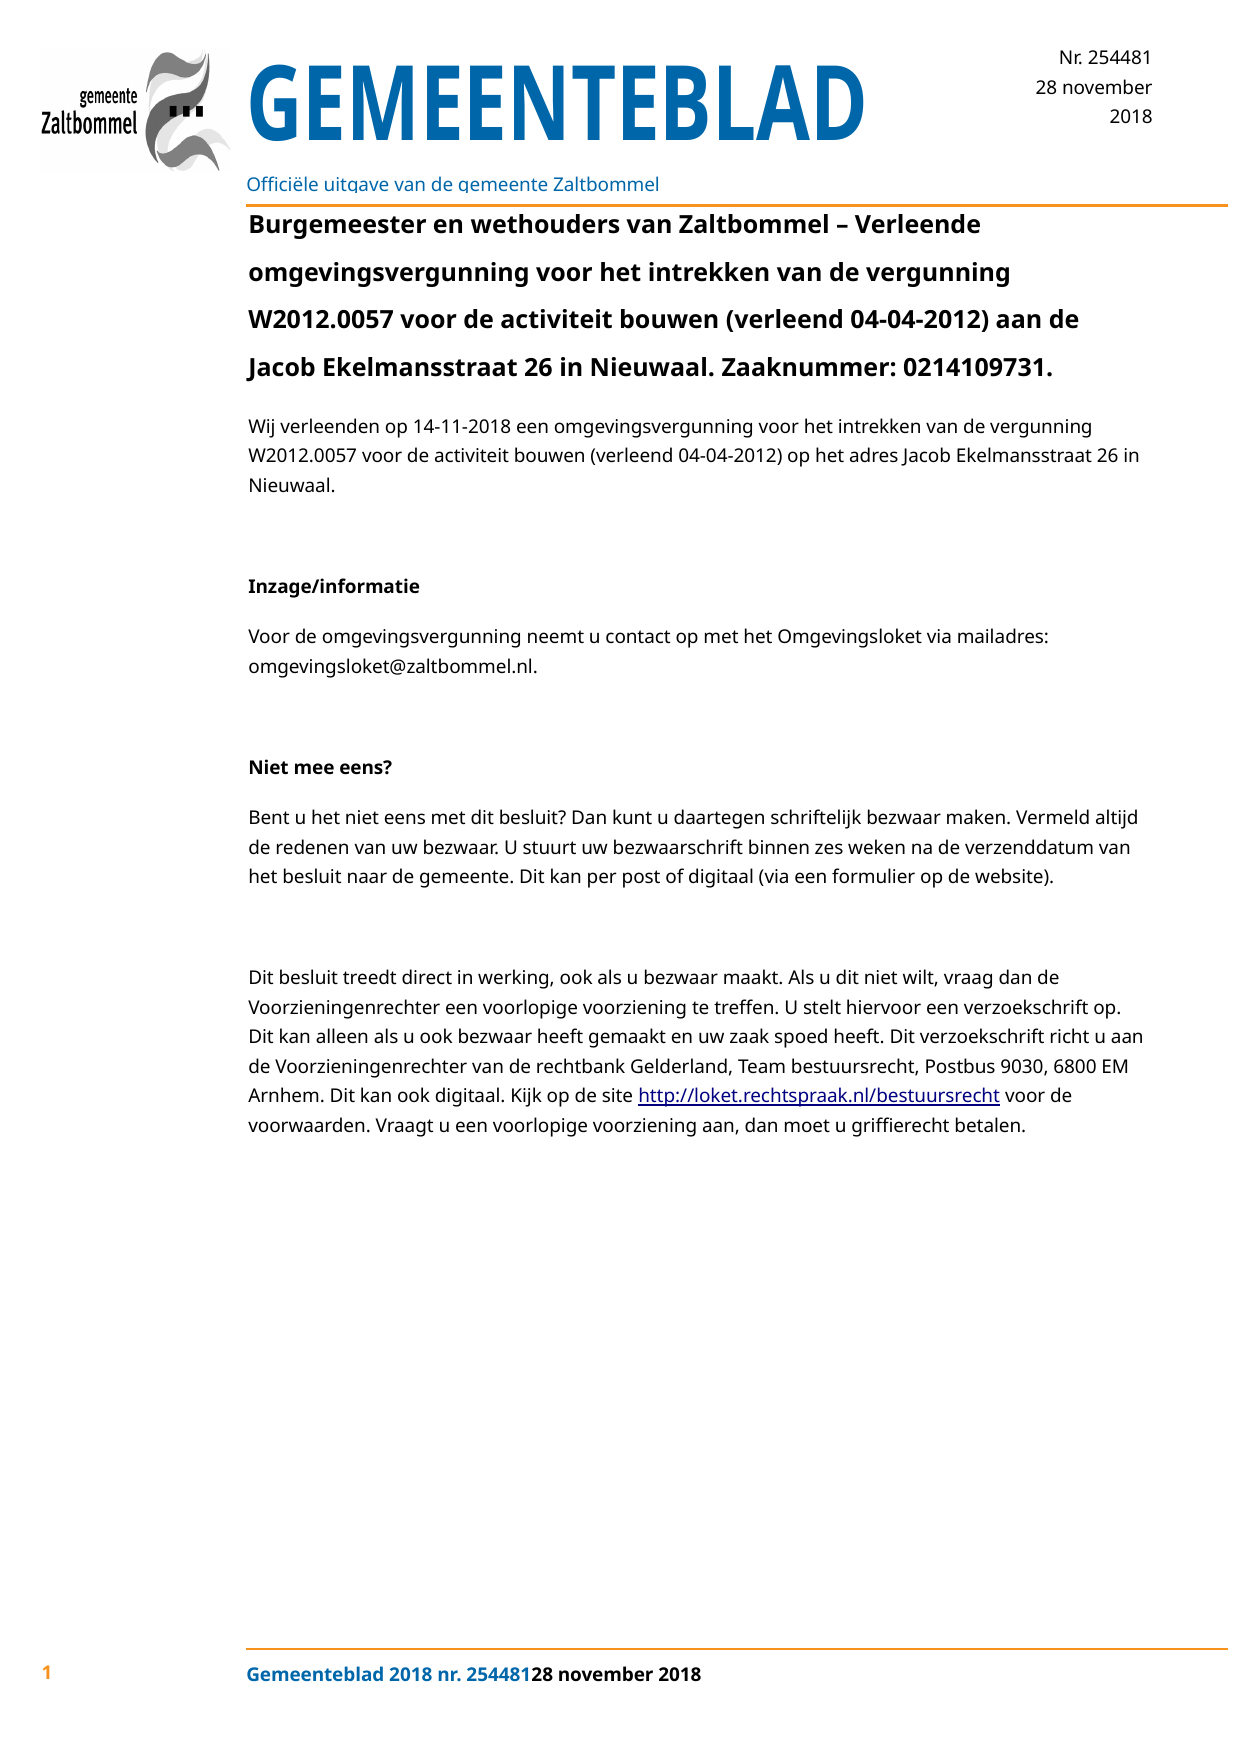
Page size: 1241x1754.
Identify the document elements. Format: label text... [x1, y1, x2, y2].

text Niet mee eens? [248, 754, 1152, 780]
text Burgemeester en wethouders van Zaltbommel – Verleende omgevingsvergunning voor het intrekken van de vergunning W2012.0057 voor de activiteit bouwen (verleend 04-04-2012) aan de Jacob Ekelmansstraat 26 in Nieuwaal. Zaaknummer: 0214109731. [248, 207, 1152, 384]
text Dit besluit treedt direct in werking, ook als u bezwaar maakt. Als u dit niet wilt, vraag dan de Voorzieningenrechter een voorlopige voorziening te treffen. U stelt hiervoor een verzoekschrift op. Dit kan alleen als u ook bezwaar heeft gemaakt en uw zaak spoed heeft. Dit verzoekschrift richt u aan de Voorzieningenrechter van de rechtbank Gelderland, Team bestuursrecht, Postbus 9030, 6800 EM Arnhem. Dit kan ook digitaal. Kijk op de site http://loket.rechtspraak.nl/bestuursrecht voor de voorwaarden. Vraagt u een voorlopige voorziening aan, dan moet u griffierecht betalen. [248, 964, 1152, 1138]
text Bent u het niet eens met dit besluit? Dan kunt u daartegen schriftelijk bezwaar maken. Vermeld altijd de redenen van uw bezwaar. U stuurt uw bezwaarschrift binnen zes weken na de verzenddatum van het besluit naar de gemeente. Dit kan per post of digitaal (via een formulier op de website). [248, 804, 1152, 889]
picture [41, 47, 231, 172]
text Inzage/informatie [248, 573, 1152, 599]
text Voor de omgevingsvergunning neemt u contact op met het Omgevingsloket via mailadres: omgevingsloket@zaltbommel.nl. [248, 623, 1152, 679]
text Wij verleenden op 14-11-2018 een omgevingsvergunning voor het intrekken van de vergunning W2012.0057 voor de activiteit bouwen (verleend 04-04-2012) op het adres Jacob Ekelmansstraat 26 in Nieuwaal. [248, 413, 1152, 498]
